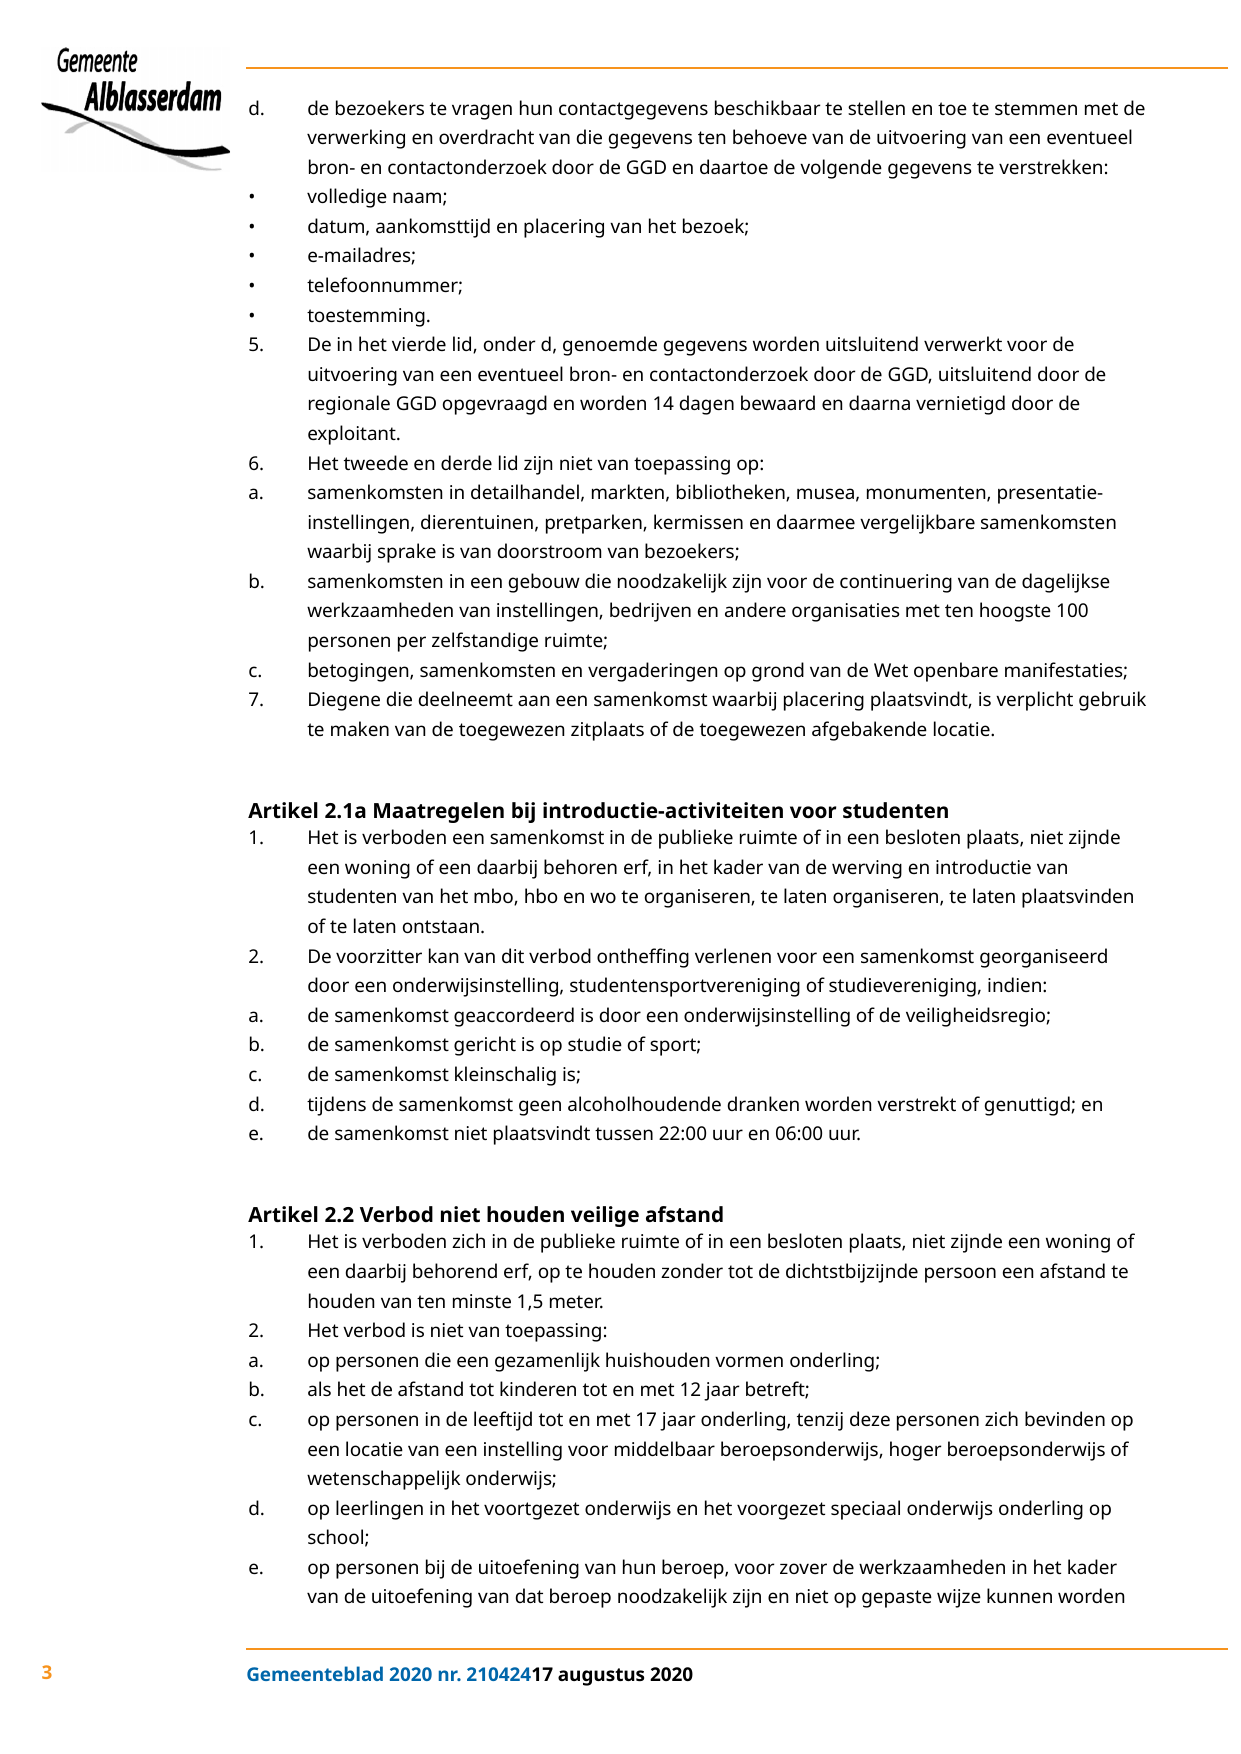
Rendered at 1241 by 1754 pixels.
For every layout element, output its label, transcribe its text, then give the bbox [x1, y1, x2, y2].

picture [41, 47, 231, 172]
list samenkomsten in detailhandel, markten, bibliotheken, musea, monumenten, presentatie-instellingen, dierentuinen, pretparken, kermissen en daarmee vergelijkbare samenkomsten waarbij sprake is van doorstroom van bezoekers; [248, 479, 1152, 564]
list op leerlingen in het voortgezet onderwijs en het voorgezet speciaal onderwijs onderling op school; [248, 1495, 1152, 1550]
text Artikel 2.2 Verbod niet houden veilige afstand [248, 1200, 1152, 1229]
list Het verbod is niet van toepassing: [248, 1317, 1152, 1343]
text Artikel 2.1a Maatregelen bij introductie-activiteiten voor studenten [248, 796, 1152, 824]
list samenkomsten in een gebouw die noodzakelijk zijn voor de continuering van de dagelijkse werkzaamheden van instellingen, bedrijven en andere organisaties met ten hoogste 100 personen per zelfstandige ruimte; [248, 568, 1152, 653]
list betogingen, samenkomsten en vergaderingen op grond van de Wet openbare manifestaties; [248, 657, 1152, 683]
list Het tweede en derde lid zijn niet van toepassing op: [248, 450, 1152, 476]
list volledige naam; [248, 183, 1152, 209]
list de samenkomst kleinschalig is; [248, 1061, 1152, 1087]
list De voorzitter kan van dit verbod ontheffing verlenen voor een samenkomst georganiseerd door een onderwijsinstelling, studentensportvereniging of studievereniging, indien: [248, 943, 1152, 998]
list de samenkomst niet plaatsvindt tussen 22:00 uur en 06:00 uur. [248, 1120, 1152, 1146]
list als het de afstand tot kinderen tot en met 12 jaar betreft; [248, 1377, 1152, 1402]
list Diegene die deelneemt aan een samenkomst waarbij placering plaatsvindt, is verplicht gebruik te maken van de toegewezen zitplaats of de toegewezen afgebakende locatie. [248, 686, 1152, 742]
list de samenkomst geaccordeerd is door een onderwijsinstelling of de veiligheidsregio; [248, 1002, 1152, 1028]
list de samenkomst gericht is op studie of sport; [248, 1032, 1152, 1057]
list op personen bij de uitoefening van hun beroep, voor zover de werkzaamheden in het kader van de uitoefening van dat beroep noodzakelijk zijn en niet op gepaste wijze kunnen worden [248, 1554, 1152, 1609]
list Het is verboden een samenkomst in de publieke ruimte of in een besloten plaats, niet zijnde een woning of een daarbij behoren erf, in het kader van de werving en introductie van studenten van het mbo, hbo en wo te organiseren, te laten organiseren, te laten plaatsvinden of te laten ontstaan. [248, 824, 1152, 939]
list telefoonnummer; [248, 272, 1152, 298]
list op personen die een gezamenlijk huishouden vormen onderling; [248, 1347, 1152, 1373]
list tijdens de samenkomst geen alcoholhoudende dranken worden verstrekt of genuttigd; en [248, 1091, 1152, 1116]
list Het is verboden zich in de publieke ruimte of in een besloten plaats, niet zijnde een woning of een daarbij behorend erf, op te houden zonder tot de dichtstbijzijnde persoon een afstand te houden van ten minste 1,5 meter. [248, 1229, 1152, 1314]
list e-mailadres; [248, 243, 1152, 268]
list toestemming. [248, 302, 1152, 328]
list de bezoekers te vragen hun contactgegevens beschikbaar te stellen en toe te stemmen met de verwerking en overdracht van die gegevens ten behoeve van de uitvoering van een eventueel bron- en contactonderzoek door de GGD en daartoe de volgende gegevens te verstrekken: [248, 95, 1152, 180]
list datum, aankomsttijd en placering van het bezoek; [248, 213, 1152, 239]
list De in het vierde lid, onder d, genoemde gegevens worden uitsluitend verwerkt voor de uitvoering van een eventueel bron- en contactonderzoek door de GGD, uitsluitend door de regionale GGD opgevraagd en worden 14 dagen bewaard en daarna vernietigd door de exploitant. [248, 331, 1152, 446]
list op personen in de leeftijd tot en met 17 jaar onderling, tenzij deze personen zich bevinden op een locatie van een instelling voor middelbaar beroepsonderwijs, hoger beroepsonderwijs of wetenschappelijk onderwijs; [248, 1406, 1152, 1491]
